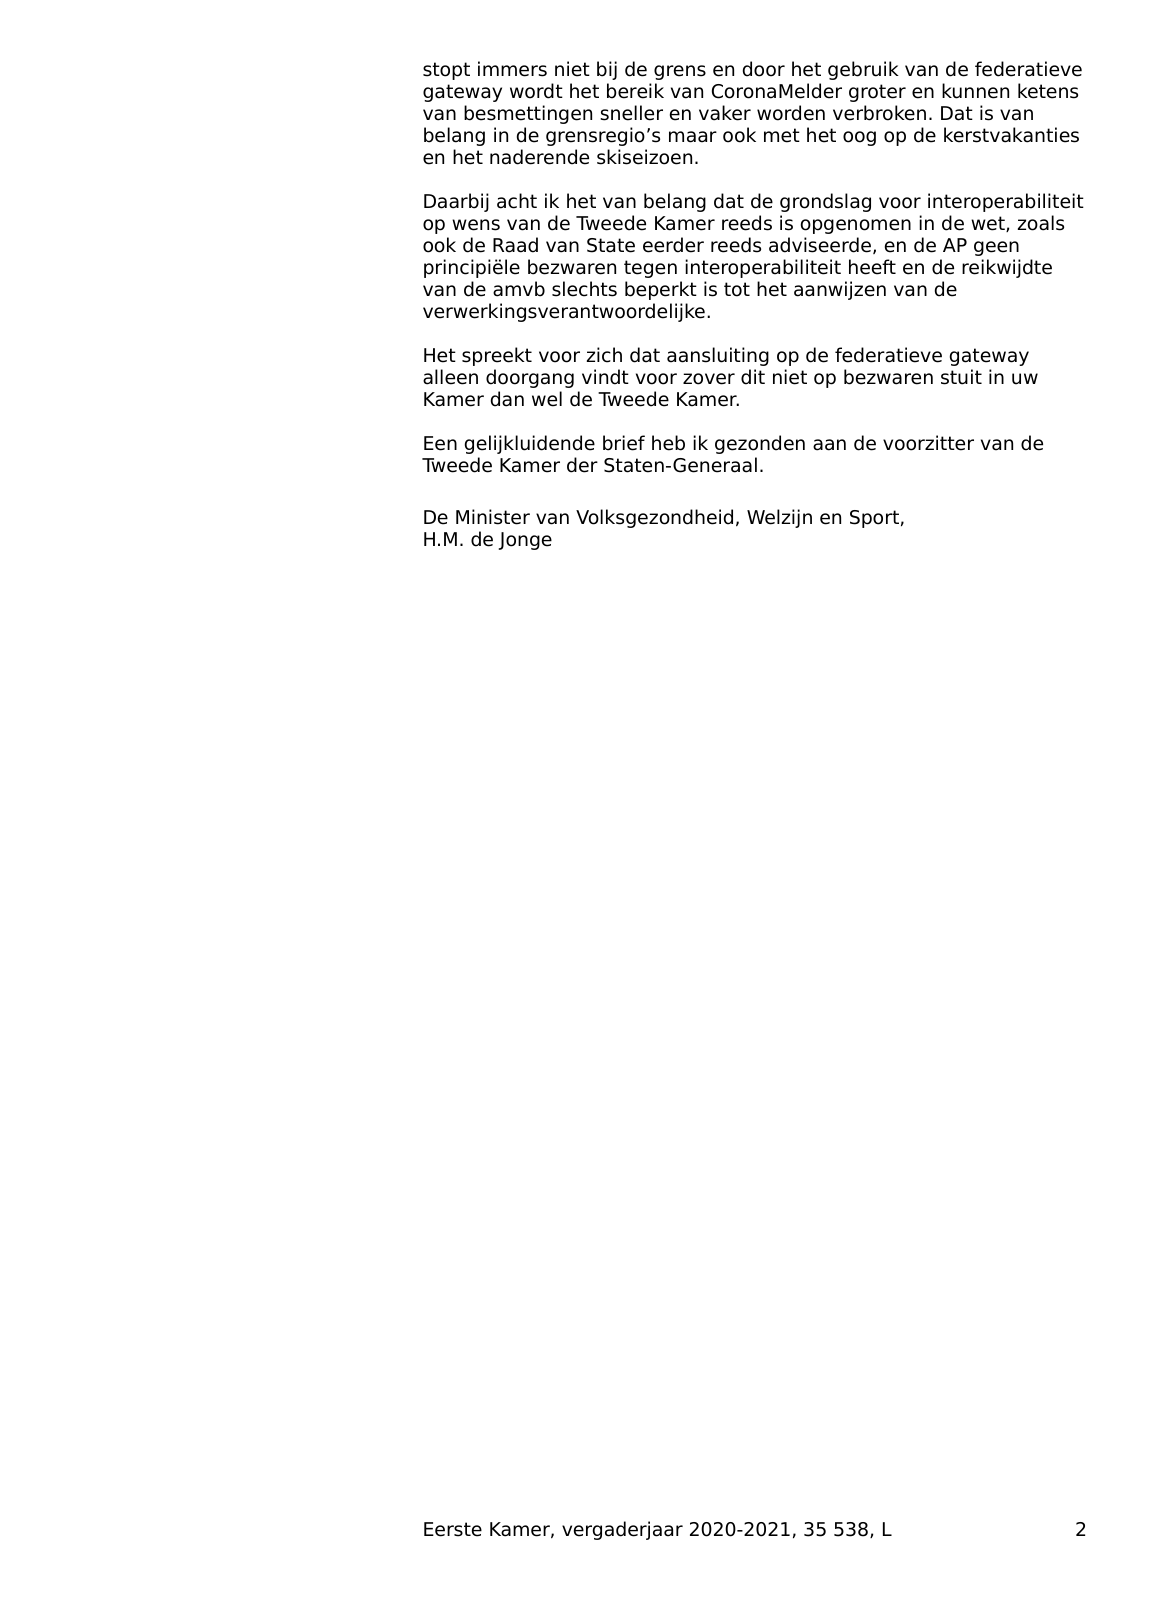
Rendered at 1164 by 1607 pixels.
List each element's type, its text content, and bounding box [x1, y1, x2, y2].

text Een gelijkluidende brief heb ik gezonden aan de voorzitter van de Tweede Kamer der Staten-Generaal. [422, 433, 1087, 477]
text Het spreekt voor zich dat aansluiting op de federatieve gateway alleen doorgang vindt voor zover dit niet op bezwaren stuit in uw Kamer dan wel de Tweede Kamer. [422, 345, 1087, 411]
text De Minister van Volksgezondheid, Welzijn en Sport, H.M. de Jonge [422, 507, 1087, 551]
text stopt immers niet bij de grens en door het gebruik van de federatieve gateway wordt het bereik van CoronaMelder groter en kunnen ketens van besmettingen sneller en vaker worden verbroken. Dat is van belang in de grensregio’s maar ook met het oog op de kerstvakanties en het naderende skiseizoen. [422, 59, 1087, 169]
text Daarbij acht ik het van belang dat de grondslag voor interoperabiliteit op wens van de Tweede Kamer reeds is opgenomen in de wet, zoals ook de Raad van State eerder reeds adviseerde, en de AP geen principiële bezwaren tegen interoperabiliteit heeft en de reikwijdte van de amvb slechts beperkt is tot het aanwijzen van de verwerkingsverantwoordelijke. [422, 191, 1087, 323]
